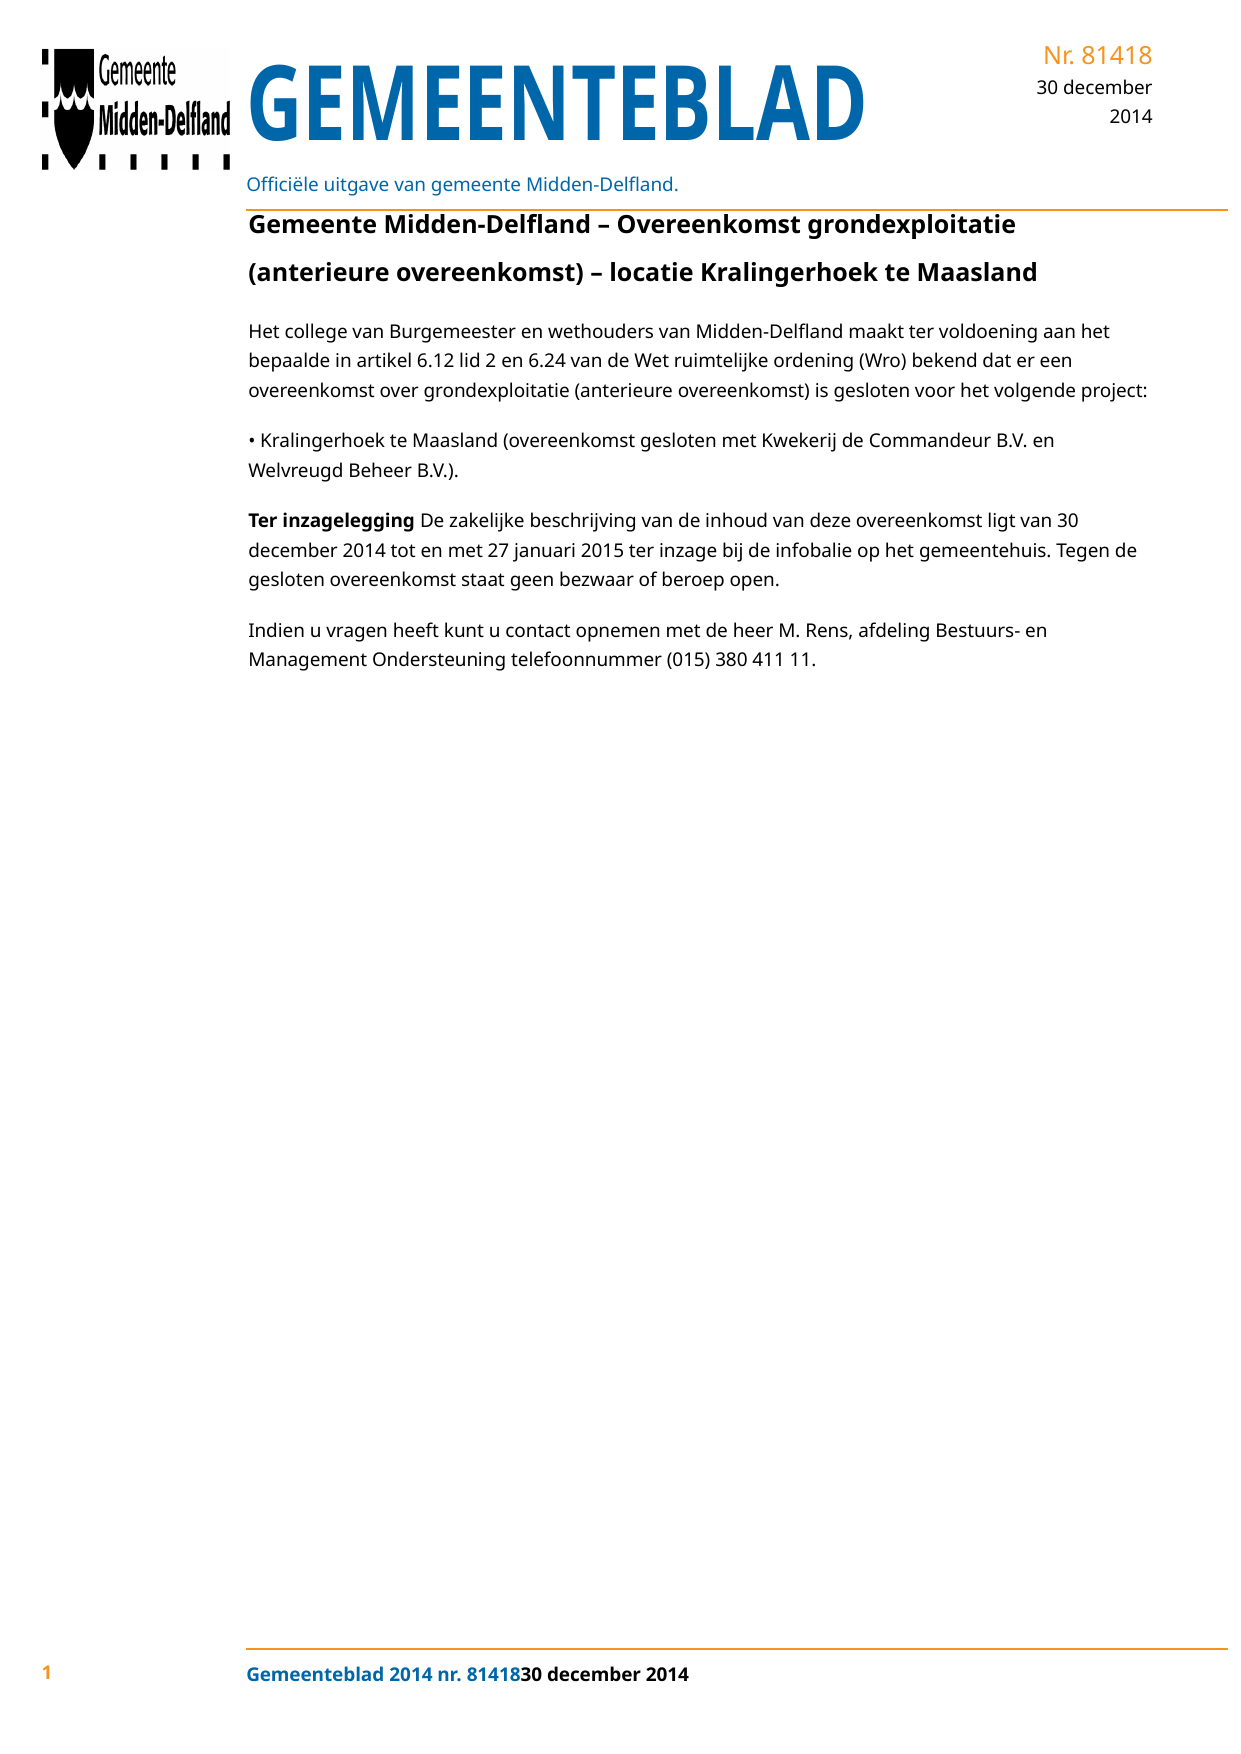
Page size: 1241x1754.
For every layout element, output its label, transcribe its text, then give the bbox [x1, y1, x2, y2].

picture [41, 47, 231, 172]
text Gemeente Midden-Delfland – Overeenkomst grondexploitatie (anterieure overeenkomst) – locatie Kralingerhoek te Maasland [248, 211, 1152, 288]
text Ter inzagelegging De zakelijke beschrijving van de inhoud van deze overeenkomst ligt van 30 december 2014 tot en met 27 januari 2015 ter inzage bij de infobalie op het gemeentehuis. Tegen de gesloten overeenkomst staat geen bezwaar of beroep open. [248, 507, 1152, 592]
text • Kralingerhoek te Maasland (overeenkomst gesloten met Kwekerij de Commandeur B.V. en Welvreugd Beheer B.V.). [248, 427, 1152, 483]
text Indien u vragen heeft kunt u contact opnemen met de heer M. Rens, afdeling Bestuurs- en Management Ondersteuning telefoonnummer (015) 380 411 11. [248, 617, 1152, 672]
text Het college van Burgemeester en wethouders van Midden-Delfland maakt ter voldoening aan het bepaalde in artikel 6.12 lid 2 en 6.24 van de Wet ruimtelijke ordening (Wro) bekend dat er een overeenkomst over grondexploitatie (anterieure overeenkomst) is gesloten voor het volgende project: [248, 318, 1152, 403]
